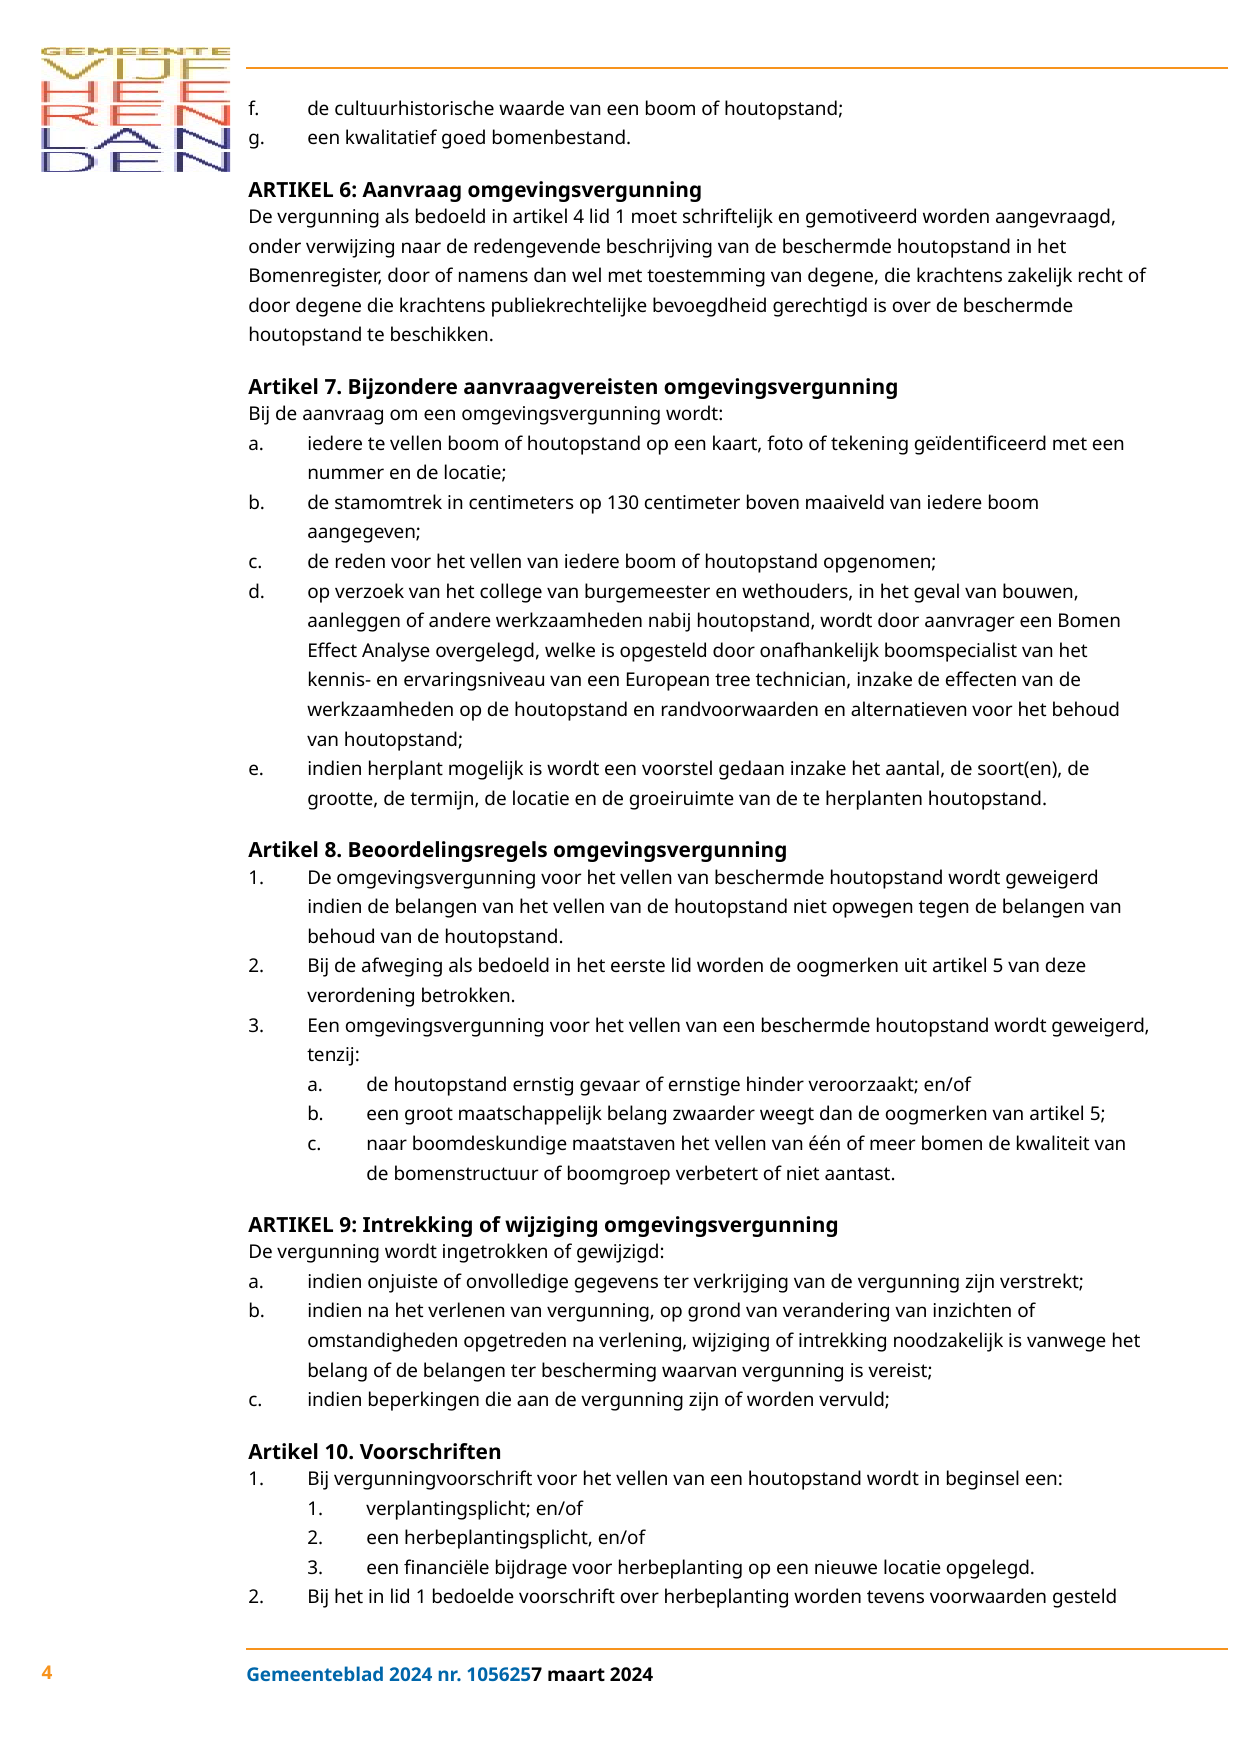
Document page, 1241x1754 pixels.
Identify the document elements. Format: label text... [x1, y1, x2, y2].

list de cultuurhistorische waarde van een boom of houtopstand; [248, 95, 1152, 121]
list de stamomtrek in centimeters op 130 centimeter boven maaiveld van iedere boom aangegeven; [248, 489, 1152, 544]
list een herbeplantingsplicht, en/of [307, 1524, 1152, 1550]
text Bij de aanvraag om een omgevingsvergunning wordt: [248, 400, 1152, 426]
list een financiële bijdrage voor herbeplanting op een nieuwe locatie opgelegd. [307, 1554, 1152, 1580]
text De vergunning als bedoeld in artikel 4 lid 1 moet schriftelijk en gemotiveerd worden aangevraagd, onder verwijzing naar de redengevende beschrijving van de beschermde houtopstand in het Bomenregister, door of namens dan wel met toestemming van degene, die krachtens zakelijk recht of door degene die krachtens publiekrechtelijke bevoegdheid gerechtigd is over de beschermde houtopstand te beschikken. [248, 203, 1152, 347]
list een kwalitatief goed bomenbestand. [248, 124, 1152, 150]
list Bij vergunningvoorschrift voor het vellen van een houtopstand wordt in beginsel een: [248, 1465, 1152, 1491]
text Artikel 7. Bijzondere aanvraagvereisten omgevingsvergunning [248, 372, 1152, 400]
list een groot maatschappelijk belang zwaarder weegt dan de oogmerken van artikel 5; [307, 1101, 1152, 1126]
text De vergunning wordt ingetrokken of gewijzigd: [248, 1238, 1152, 1264]
list De omgevingsvergunning voor het vellen van beschermde houtopstand wordt geweigerd indien de belangen van het vellen van de houtopstand niet opwegen tegen de belangen van behoud van de houtopstand. [248, 864, 1152, 949]
list de reden voor het vellen van iedere boom of houtopstand opgenomen; [248, 548, 1152, 574]
list Bij de afweging als bedoeld in het eerste lid worden de oogmerken uit artikel 5 van deze verordening betrokken. [248, 953, 1152, 1008]
list naar boomdeskundige maatstaven het vellen van één of meer bomen de kwaliteit van de bomenstructuur of boomgroep verbetert of niet aantast. [307, 1130, 1152, 1185]
list verplantingsplicht; en/of [307, 1495, 1152, 1521]
list indien beperkingen die aan de vergunning zijn of worden vervuld; [248, 1386, 1152, 1412]
list de houtopstand ernstig gevaar of ernstige hinder veroorzaakt; en/of [307, 1071, 1152, 1097]
list indien herplant mogelijk is wordt een voorstel gedaan inzake het aantal, de soort(en), de grootte, de termijn, de locatie en de groeiruimte van de te herplanten houtopstand. [248, 755, 1152, 811]
list indien na het verlenen van vergunning, op grond van verandering van inzichten of omstandigheden opgetreden na verlening, wijziging of intrekking noodzakelijk is vanwege het belang of de belangen ter bescherming waarvan vergunning is vereist; [248, 1298, 1152, 1383]
text ARTIKEL 9: Intrekking of wijziging omgevingsvergunning [248, 1210, 1152, 1238]
list iedere te vellen boom of houtopstand op een kaart, foto of tekening geïdentificeerd met een nummer en de locatie; [248, 430, 1152, 485]
list Een omgevingsvergunning voor het vellen van een beschermde houtopstand wordt geweigerd, tenzij: [248, 1012, 1152, 1067]
text Artikel 10. Voorschriften [248, 1437, 1152, 1465]
list op verzoek van het college van burgemeester en wethouders, in het geval van bouwen, aanleggen of andere werkzaamheden nabij houtopstand, wordt door aanvrager een Bomen Effect Analyse overgelegd, welke is opgesteld door onafhankelijk boomspecialist van het kennis- en ervaringsniveau van een European tree technician, inzake de effecten van de werkzaamheden op de houtopstand en randvoorwaarden en alternatieven voor het behoud van houtopstand; [248, 578, 1152, 752]
text ARTIKEL 6: Aanvraag omgevingsvergunning [248, 175, 1152, 203]
picture [41, 47, 231, 172]
list indien onjuiste of onvolledige gegevens ter verkrijging van de vergunning zijn verstrekt; [248, 1268, 1152, 1294]
text Artikel 8. Beoordelingsregels omgevingsvergunning [248, 835, 1152, 864]
list Bij het in lid 1 bedoelde voorschrift over herbeplanting worden tevens voorwaarden gesteld [248, 1584, 1152, 1609]
